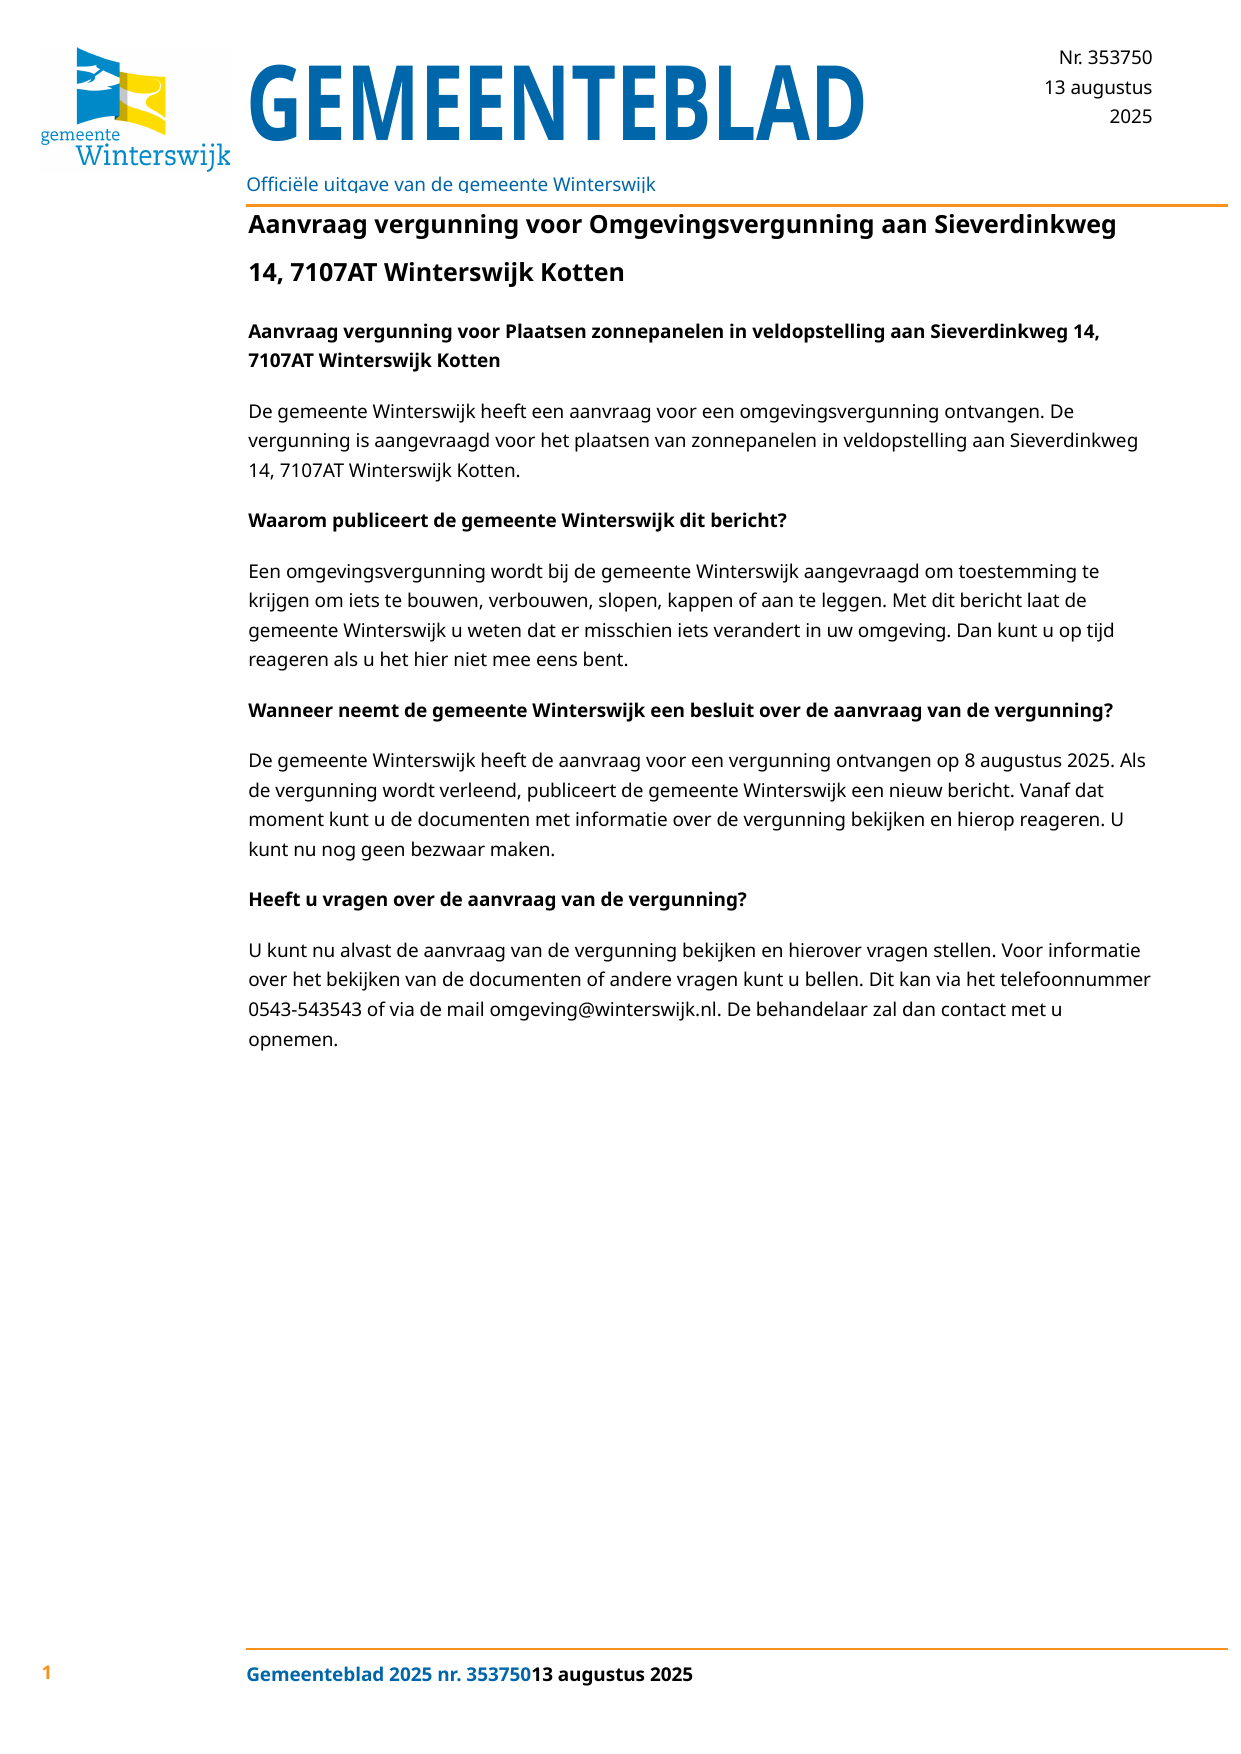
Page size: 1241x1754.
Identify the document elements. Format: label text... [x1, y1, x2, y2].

text Heeft u vragen over de aanvraag van de vergunning? [248, 887, 1152, 912]
text Waarom publiceert de gemeente Winterswijk dit bericht? [248, 507, 1152, 533]
text Wanneer neemt de gemeente Winterswijk een besluit over de aanvraag van de vergunning? [248, 697, 1152, 723]
text De gemeente Winterswijk heeft een aanvraag voor een omgevingsvergunning ontvangen. De vergunning is aangevraagd voor het plaatsen van zonnepanelen in veldopstelling aan Sieverdinkweg 14, 7107AT Winterswijk Kotten. [248, 398, 1152, 483]
text Een omgevingsvergunning wordt bij de gemeente Winterswijk aangevraagd om toestemming te krijgen om iets te bouwen, verbouwen, slopen, kappen of aan te leggen. Met dit bericht laat de gemeente Winterswijk u weten dat er misschien iets verandert in uw omgeving. Dan kunt u op tijd reageren als u het hier niet mee eens bent. [248, 558, 1152, 672]
picture [225, 153, 231, 162]
text Aanvraag vergunning voor Omgevingsvergunning aan Sieverdinkweg 14, 7107AT Winterswijk Kotten [248, 207, 1152, 288]
text De gemeente Winterswijk heeft de aanvraag voor een vergunning ontvangen op 8 augustus 2025. Als de vergunning wordt verleend, publiceert de gemeente Winterswijk een nieuw bericht. Vanaf dat moment kunt u de documenten met informatie over de vergunning bekijken en hierop reageren. U kunt nu nog geen bezwaar maken. [248, 747, 1152, 862]
text U kunt nu alvast de aanvraag van de vergunning bekijken en hierover vragen stellen. Voor informatie over het bekijken van de documenten of andere vragen kunt u bellen. Dit kan via het telefoonnummer 0543-543543 of via de mail omgeving@winterswijk.nl. De behandelaar zal dan contact met u opnemen. [248, 937, 1152, 1052]
text Aanvraag vergunning voor Plaatsen zonnepanelen in veldopstelling aan Sieverdinkweg 14, 7107AT Winterswijk Kotten [248, 318, 1152, 373]
picture [41, 47, 231, 172]
